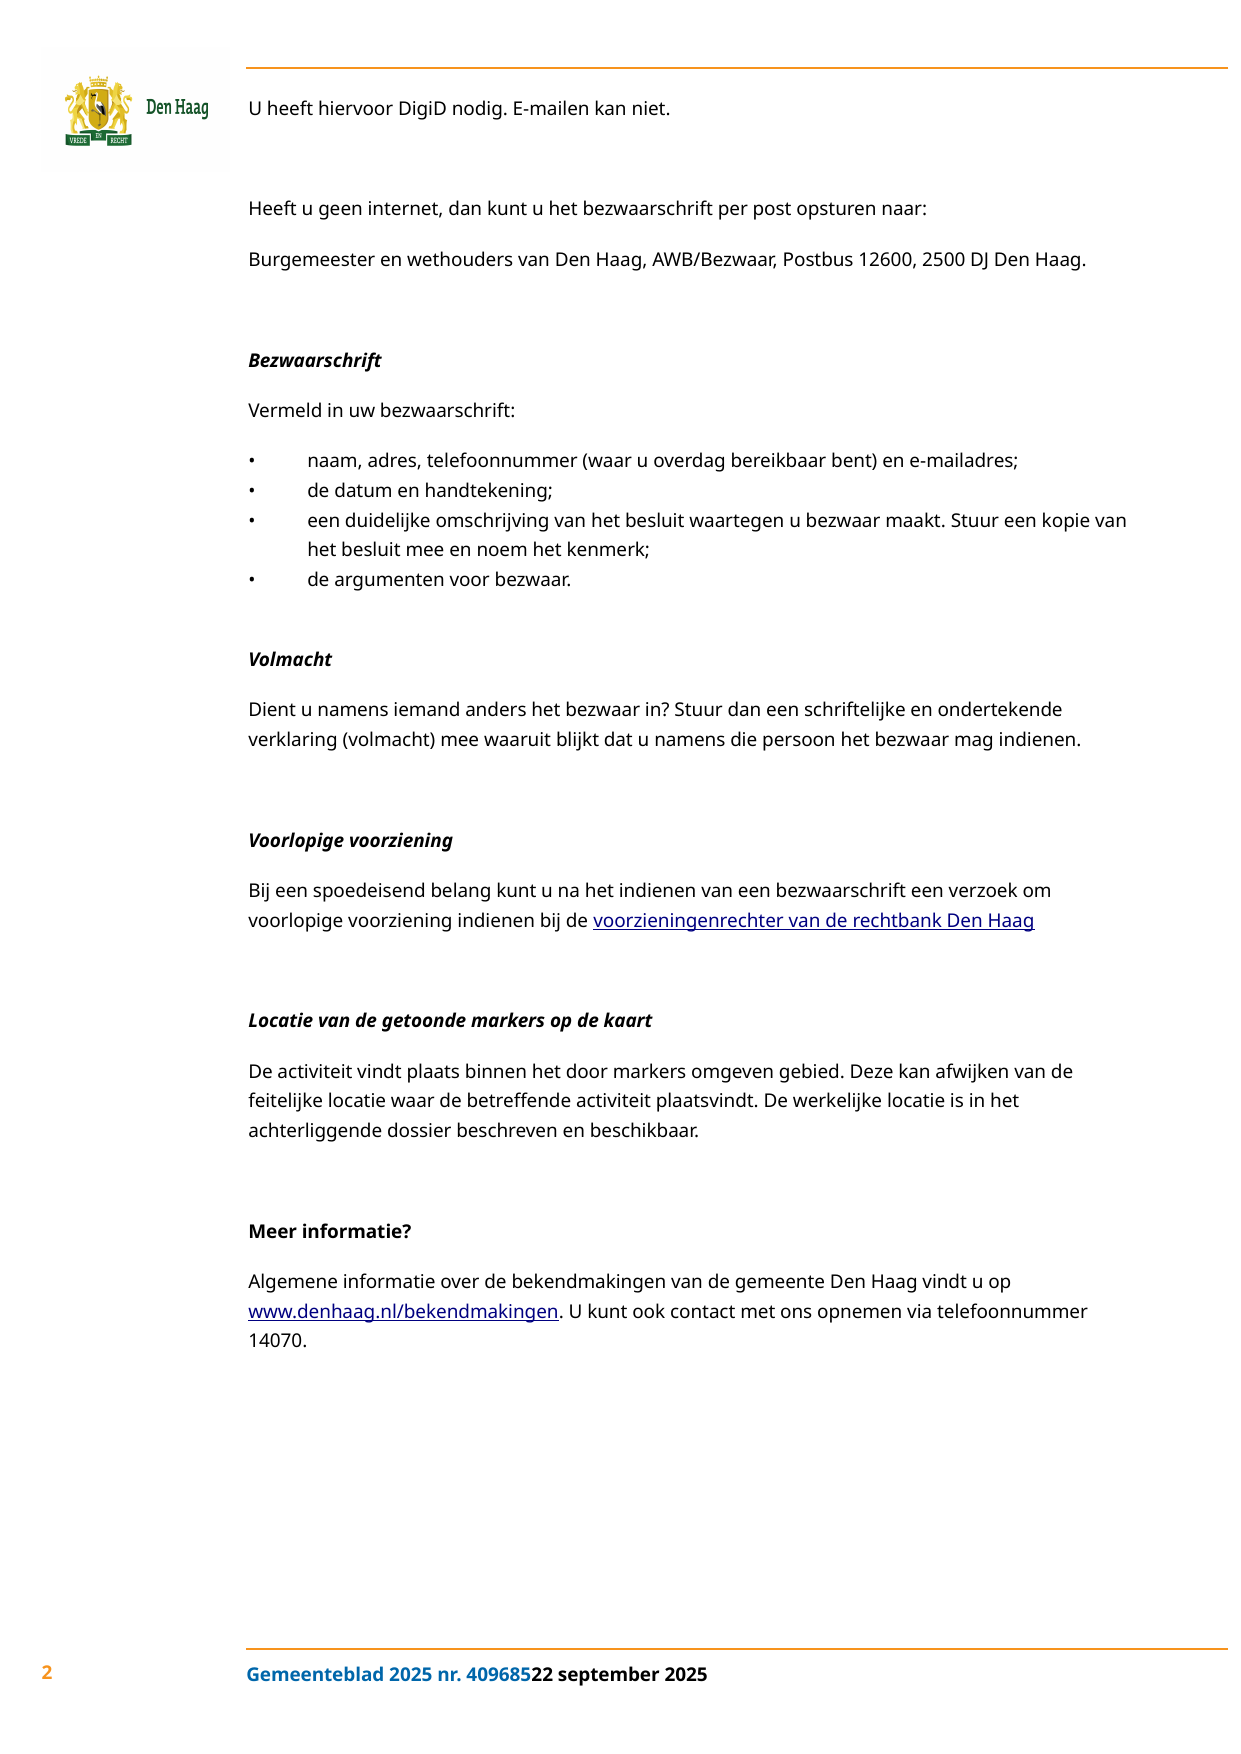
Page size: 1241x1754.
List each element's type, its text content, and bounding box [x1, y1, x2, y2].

text Bezwaarschrift [248, 347, 1152, 373]
text Bij een spoedeisend belang kunt u na het indienen van een bezwaarschrift een verzoek om voorlopige voorziening indienen bij de voorzieningenrechter van de rechtbank Den Haag [248, 877, 1152, 933]
text Meer informatie? [248, 1218, 1152, 1244]
list de argumenten voor bezwaar. [248, 566, 1152, 592]
text Algemene informatie over de bekendmakingen van de gemeente Den Haag vindt u op www.denhaag.nl/bekendmakingen. U kunt ook contact met ons opnemen via telefoonnummer 14070. [248, 1268, 1152, 1353]
list de datum en handtekening; [248, 477, 1152, 503]
text Burgemeester en wethouders van Den Haag, AWB/Bezwaar, Postbus 12600, 2500 DJ Den Haag. [248, 246, 1152, 272]
text U heeft hiervoor DigiD nodig. E-mailen kan niet. [248, 95, 1152, 121]
picture [41, 47, 231, 172]
text Vermeld in uw bezwaarschrift: [248, 397, 1152, 423]
list een duidelijke omschrijving van het besluit waartegen u bezwaar maakt. Stuur een kopie van het besluit mee en noem het kenmerk; [248, 507, 1152, 562]
text Voorlopige voorziening [248, 827, 1152, 853]
text Heeft u geen internet, dan kunt u het bezwaarschrift per post opsturen naar: [248, 196, 1152, 221]
text Dient u namens iemand anders het bezwaar in? Stuur dan een schriftelijke en ondertekende verklaring (volmacht) mee waaruit blijkt dat u namens die persoon het bezwaar mag indienen. [248, 696, 1152, 752]
text Locatie van de getoonde markers op de kaart [248, 1008, 1152, 1033]
list naam, adres, telefoonnummer (waar u overdag bereikbaar bent) en e-mailadres; [248, 448, 1152, 473]
text De activiteit vindt plaats binnen het door markers omgeven gebied. Deze kan afwijken van de feitelijke locatie waar de betreffende activiteit plaatsvindt. De werkelijke locatie is in het achterliggende dossier beschreven en beschikbaar. [248, 1058, 1152, 1143]
text Volmacht [248, 646, 1152, 672]
